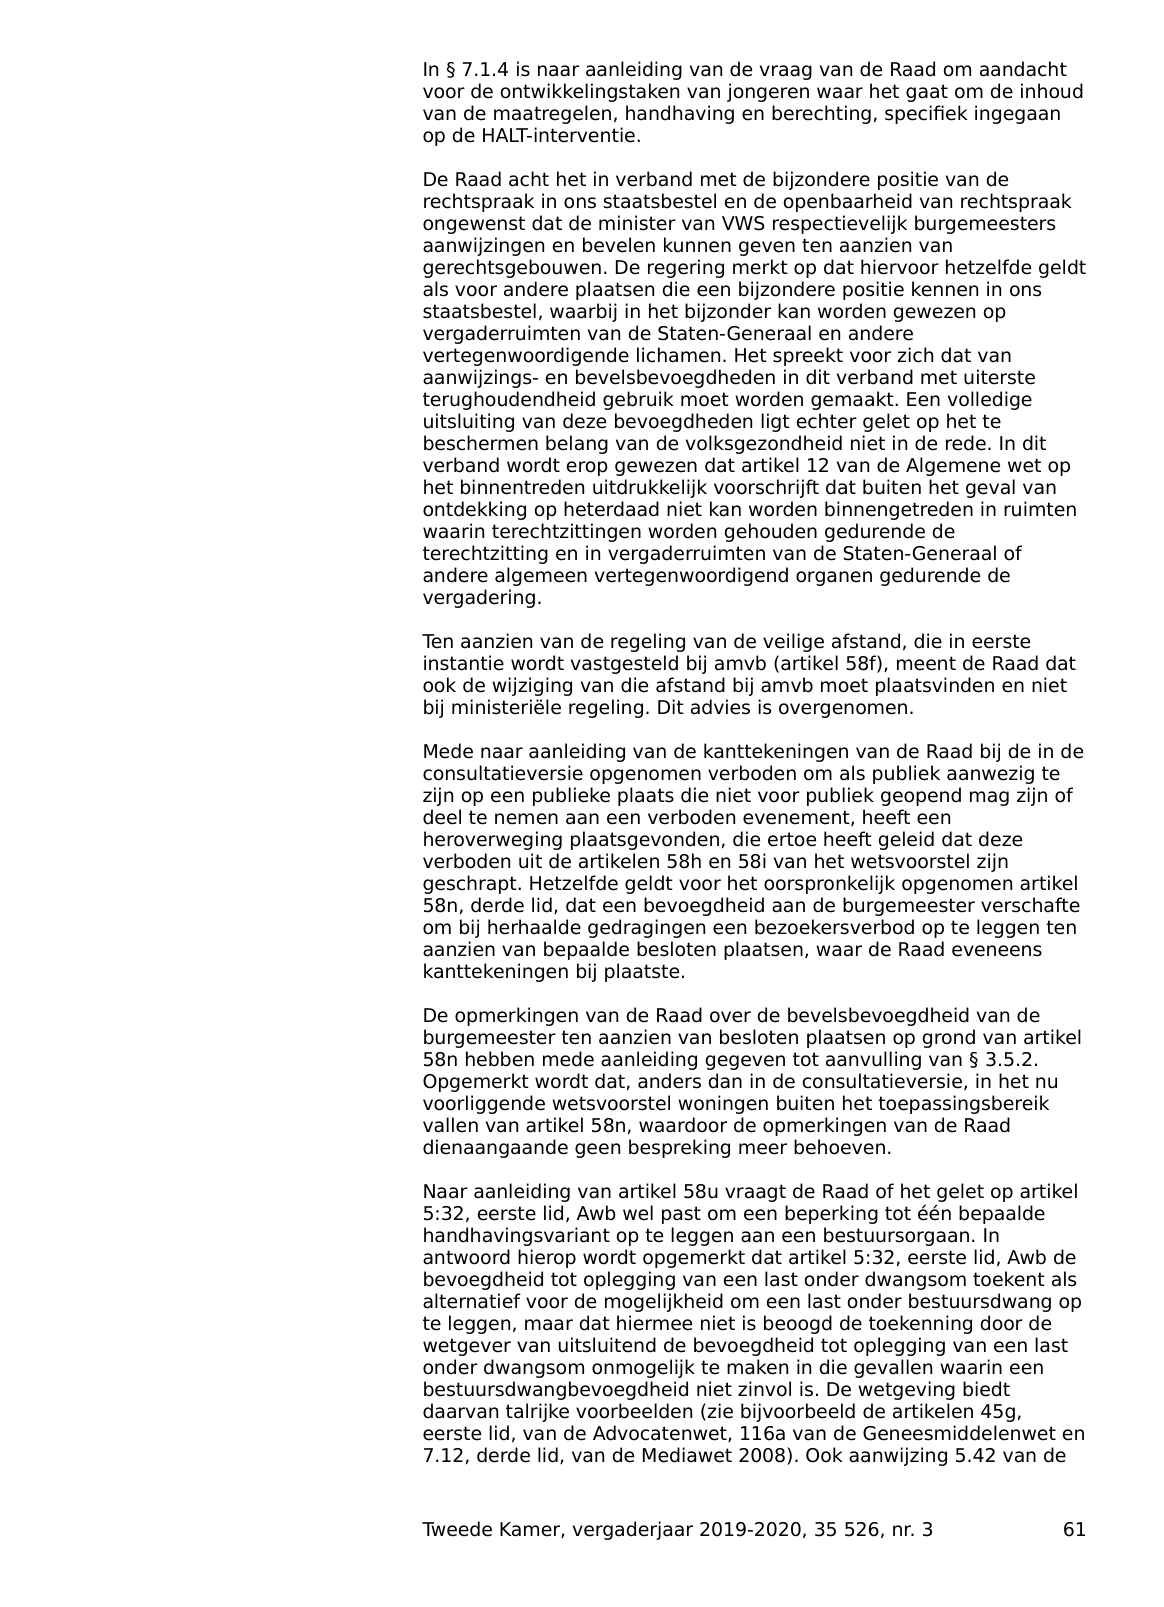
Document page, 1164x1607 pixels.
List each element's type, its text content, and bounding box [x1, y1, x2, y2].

text De opmerkingen van de Raad over de bevelsbevoegdheid van de burgemeester ten aanzien van besloten plaatsen op grond van artikel 58n hebben mede aanleiding gegeven tot aanvulling van § 3.5.2. Opgemerkt wordt dat, anders dan in de consultatieversie, in het nu voorliggende wetsvoorstel woningen buiten het toepassingsbereik vallen van artikel 58n, waardoor de opmerkingen van de Raad dienaangaande geen bespreking meer behoeven. [422, 1005, 1087, 1159]
text Ten aanzien van de regeling van de veilige afstand, die in eerste instantie wordt vastgesteld bij amvb (artikel 58f), meent de Raad dat ook de wijziging van die afstand bij amvb moet plaatsvinden en niet bij ministeriële regeling. Dit advies is overgenomen. [422, 631, 1087, 719]
text In § 7.1.4 is naar aanleiding van de vraag van de Raad om aandacht voor de ontwikkelingstaken van jongeren waar het gaat om de inhoud van de maatregelen, handhaving en berechting, specifiek ingegaan op de HALT-interventie. [422, 59, 1087, 147]
text Mede naar aanleiding van de kanttekeningen van de Raad bij de in de consultatieversie opgenomen verboden om als publiek aanwezig te zijn op een publieke plaats die niet voor publiek geopend mag zijn of deel te nemen aan een verboden evenement, heeft een heroverweging plaatsgevonden, die ertoe heeft geleid dat deze verboden uit de artikelen 58h en 58i van het wetsvoorstel zijn geschrapt. Hetzelfde geldt voor het oorspronkelijk opgenomen artikel 58n, derde lid, dat een bevoegdheid aan de burgemeester verschafte om bij herhaalde gedragingen een bezoekersverbod op te leggen ten aanzien van bepaalde besloten plaatsen, waar de Raad eveneens kanttekeningen bij plaatste. [422, 741, 1087, 983]
text De Raad acht het in verband met de bijzondere positie van de rechtspraak in ons staatsbestel en de openbaarheid van rechtspraak ongewenst dat de minister van VWS respectievelijk burgemeesters aanwijzingen en bevelen kunnen geven ten aanzien van gerechtsgebouwen. De regering merkt op dat hiervoor hetzelfde geldt als voor andere plaatsen die een bijzondere positie kennen in ons staatsbestel, waarbij in het bijzonder kan worden gewezen op vergaderruimten van de Staten-Generaal en andere vertegenwoordigende lichamen. Het spreekt voor zich dat van aanwijzings- en bevelsbevoegdheden in dit verband met uiterste terughoudendheid gebruik moet worden gemaakt. Een volledige uitsluiting van deze bevoegdheden ligt echter gelet op het te beschermen belang van de volksgezondheid niet in de rede. In dit verband wordt erop gewezen dat artikel 12 van de Algemene wet op het binnentreden uitdrukkelijk voorschrijft dat buiten het geval van ontdekking op heterdaad niet kan worden binnengetreden in ruimten waarin terechtzittingen worden gehouden gedurende de terechtzitting en in vergaderruimten van de Staten-Generaal of andere algemeen vertegenwoordigend organen gedurende de vergadering. [422, 169, 1087, 609]
text Naar aanleiding van artikel 58u vraagt de Raad of het gelet op artikel 5:32, eerste lid, Awb wel past om een beperking tot één bepaalde handhavingsvariant op te leggen aan een bestuursorgaan. In antwoord hierop wordt opgemerkt dat artikel 5:32, eerste lid, Awb de bevoegdheid tot oplegging van een last onder dwangsom toekent als alternatief voor de mogelijkheid om een last onder bestuursdwang op te leggen, maar dat hiermee niet is beoogd de toekenning door de wetgever van uitsluitend de bevoegdheid tot oplegging van een last onder dwangsom onmogelijk te maken in die gevallen waarin een bestuursdwangbevoegdheid niet zinvol is. De wetgeving biedt daarvan talrijke voorbeelden (zie bijvoorbeeld de artikelen 45g, eerste lid, van de Advocatenwet, 116a van de Geneesmiddelenwet en 7.12, derde lid, van de Mediawet 2008). Ook aanwijzing 5.42 van de [422, 1181, 1087, 1467]
